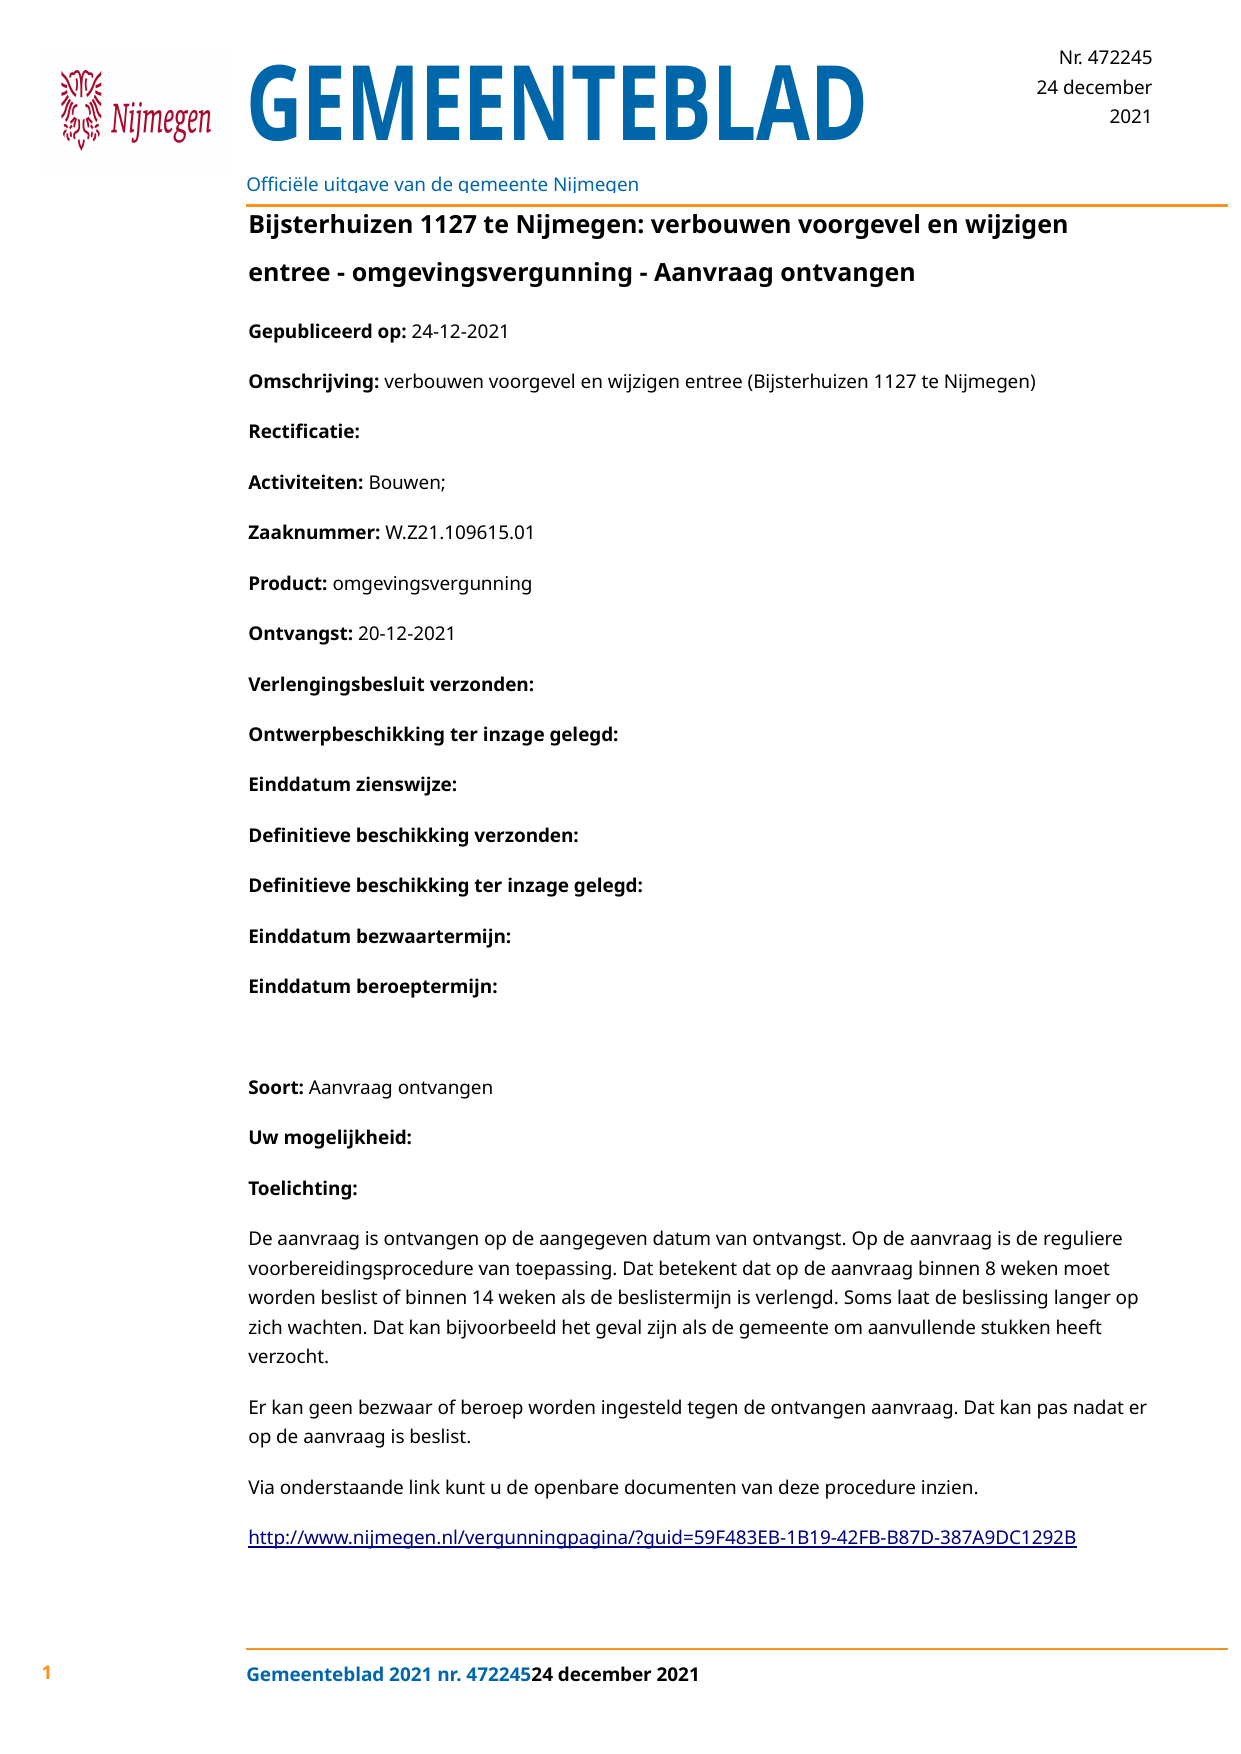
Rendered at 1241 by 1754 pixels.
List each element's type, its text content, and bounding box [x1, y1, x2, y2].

text Er kan geen bezwaar of beroep worden ingesteld tegen de ontvangen aanvraag. Dat kan pas nadat er op de aanvraag is beslist. [248, 1394, 1152, 1449]
text Bijsterhuizen 1127 te Nijmegen: verbouwen voorgevel en wijzigen entree - omgevingsvergunning - Aanvraag ontvangen [248, 207, 1152, 288]
text Ontwerpbeschikking ter inzage gelegd: [248, 721, 1152, 747]
text Toelichting: [248, 1175, 1152, 1201]
text Via onderstaande link kunt u de openbare documenten van deze procedure inzien. [248, 1474, 1152, 1500]
text Definitieve beschikking verzonden: [248, 822, 1152, 848]
text Uw mogelijkheid: [248, 1124, 1152, 1150]
text Verlengingsbesluit verzonden: [248, 671, 1152, 697]
text http://www.nijmegen.nl/vergunningpagina/?guid=59F483EB-1B19-42FB-B87D-387A9DC1292B [248, 1524, 1152, 1550]
text Einddatum bezwaartermijn: [248, 923, 1152, 949]
text Gepubliceerd op: 24-12-2021 [248, 318, 1152, 344]
picture [41, 47, 231, 172]
text Zaaknummer: W.Z21.109615.01 [248, 519, 1152, 545]
text De aanvraag is ontvangen op de aangegeven datum van ontvangst. Op de aanvraag is de reguliere voorbereidingsprocedure van toepassing. Dat betekent dat op de aanvraag binnen 8 weken moet worden beslist of binnen 14 weken als de beslistermijn is verlengd. Soms laat de beslissing langer op zich wachten. Dat kan bijvoorbeeld het geval zijn als de gemeente om aanvullende stukken heeft verzocht. [248, 1225, 1152, 1369]
text Rectificatie: [248, 419, 1152, 444]
text Omschrijving: verbouwen voorgevel en wijzigen entree (Bijsterhuizen 1127 te Nijmegen) [248, 368, 1152, 394]
text Ontvangst: 20-12-2021 [248, 620, 1152, 646]
text Einddatum beroeptermijn: [248, 973, 1152, 999]
text Activiteiten: Bouwen; [248, 469, 1152, 495]
text Soort: Aanvraag ontvangen [248, 1074, 1152, 1100]
text Einddatum zienswijze: [248, 772, 1152, 797]
text Product: omgevingsvergunning [248, 570, 1152, 596]
text Definitieve beschikking ter inzage gelegd: [248, 872, 1152, 898]
